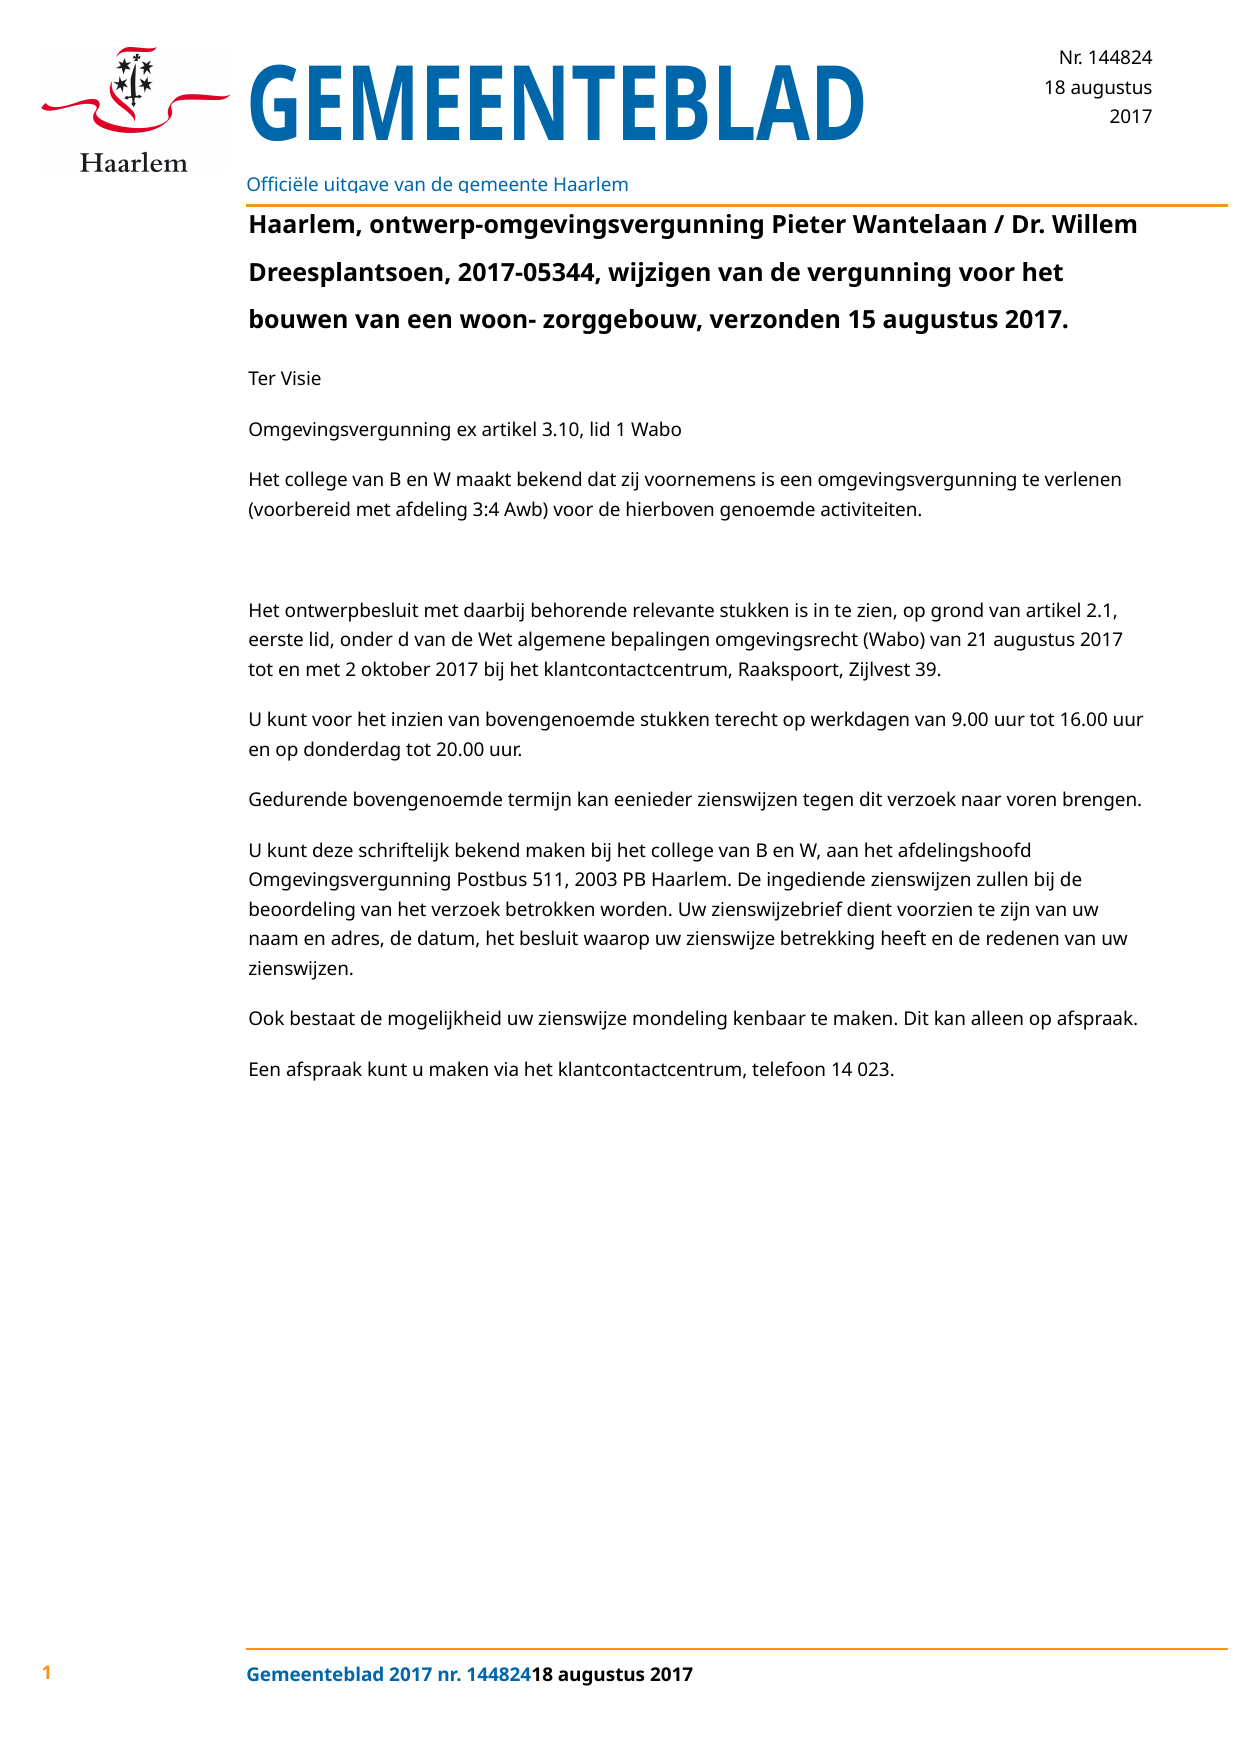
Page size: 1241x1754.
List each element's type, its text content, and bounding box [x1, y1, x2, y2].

text Gedurende bovengenoemde termijn kan eenieder zienswijzen tegen dit verzoek naar voren brengen. [248, 786, 1152, 812]
text Ook bestaat de mogelijkheid uw zienswijze mondeling kenbaar te maken. Dit kan alleen op afspraak. [248, 1006, 1152, 1031]
text U kunt deze schriftelijk bekend maken bij het college van B en W, aan het afdelingshoofd Omgevingsvergunning Postbus 511, 2003 PB Haarlem. De ingediende zienswijzen zullen bij de beoordeling van het verzoek betrokken worden. Uw zienswijzebrief dient voorzien te zijn van uw naam en adres, de datum, het besluit waarop uw zienswijze betrekking heeft en de redenen van uw zienswijzen. [248, 837, 1152, 981]
text Ter Visie [248, 366, 1152, 391]
text Een afspraak kunt u maken via het klantcontactcentrum, telefoon 14 023. [248, 1056, 1152, 1082]
picture [41, 47, 231, 172]
text Haarlem, ontwerp-omgevingsvergunning Pieter Wantelaan / Dr. Willem Dreesplantsoen, 2017-05344, wijzigen van de vergunning voor het bouwen van een woon- zorggebouw, verzonden 15 augustus 2017. [248, 207, 1152, 336]
text Het ontwerpbesluit met daarbij behorende relevante stukken is in te zien, op grond van artikel 2.1, eerste lid, onder d van de Wet algemene bepalingen omgevingsrecht (Wabo) van 21 augustus 2017 tot en met 2 oktober 2017 bij het klantcontactcentrum, Raakspoort, Zijlvest 39. [248, 597, 1152, 682]
text Het college van B en W maakt bekend dat zij voornemens is een omgevingsvergunning te verlenen (voorbereid met afdeling 3:4 Awb) voor de hierboven genoemde activiteiten. [248, 466, 1152, 522]
text Omgevingsvergunning ex artikel 3.10, lid 1 Wabo [248, 416, 1152, 442]
text U kunt voor het inzien van bovengenoemde stukken terecht op werkdagen van 9.00 uur tot 16.00 uur en op donderdag tot 20.00 uur. [248, 706, 1152, 762]
